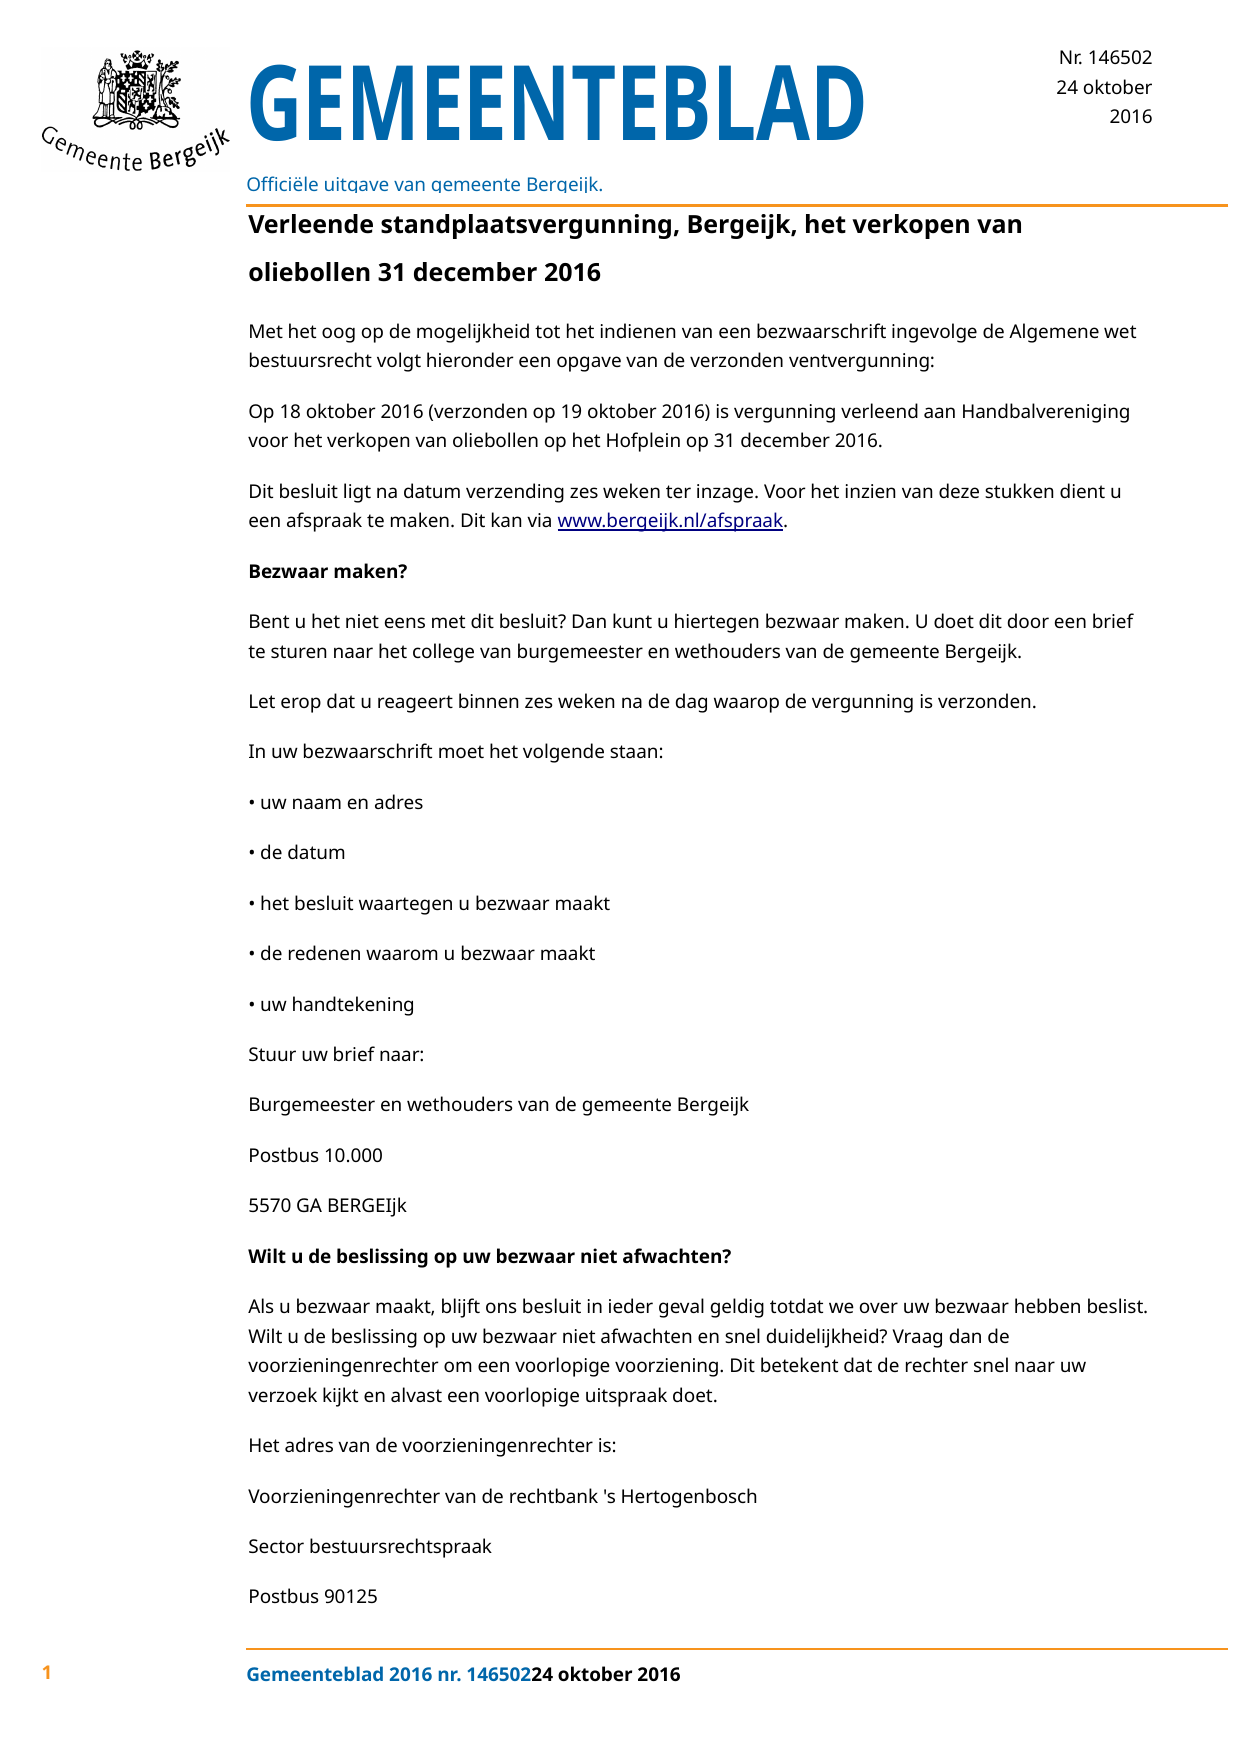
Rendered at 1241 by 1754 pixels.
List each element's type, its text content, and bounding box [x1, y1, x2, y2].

text Wilt u de beslissing op uw bezwaar niet afwachten? [248, 1243, 1152, 1269]
text Stuur uw brief naar: [248, 1041, 1152, 1067]
text Het adres van de voorzieningenrechter is: [248, 1432, 1152, 1458]
text Postbus 90125 [248, 1584, 1152, 1609]
text Postbus 10.000 [248, 1142, 1152, 1168]
text Op 18 oktober 2016 (verzonden op 19 oktober 2016) is vergunning verleend aan Handbalvereniging voor het verkopen van oliebollen op het Hofplein op 31 december 2016. [248, 398, 1152, 453]
text • uw handtekening [248, 991, 1152, 1017]
text Dit besluit ligt na datum verzending zes weken ter inzage. Voor het inzien van deze stukken dient u een afspraak te maken. Dit kan via www.bergeijk.nl/afspraak. [248, 478, 1152, 533]
text • de redenen waarom u bezwaar maakt [248, 940, 1152, 966]
text Voorzieningenrechter van de rechtbank 's Hertogenbosch [248, 1483, 1152, 1509]
text Verleende standplaatsvergunning, Bergeijk, het verkopen van oliebollen 31 december 2016 [248, 207, 1152, 288]
text • uw naam en adres [248, 789, 1152, 815]
text • de datum [248, 839, 1152, 865]
text Sector bestuursrechtspraak [248, 1533, 1152, 1559]
text Met het oog op de mogelijkheid tot het indienen van een bezwaarschrift ingevolge de Algemene wet bestuursrecht volgt hieronder een opgave van de verzonden ventvergunning: [248, 318, 1152, 373]
text • het besluit waartegen u bezwaar maakt [248, 890, 1152, 916]
text 5570 GA BERGEIjk [248, 1192, 1152, 1218]
picture [41, 47, 231, 172]
text In uw bezwaarschrift moet het volgende staan: [248, 739, 1152, 764]
text Als u bezwaar maakt, blijft ons besluit in ieder geval geldig totdat we over uw bezwaar hebben beslist. Wilt u de beslissing op uw bezwaar niet afwachten en snel duidelijkheid? Vraag dan de voorzieningenrechter om een voorlopige voorziening. Dit betekent dat de rechter snel naar uw verzoek kijkt en alvast een voorlopige uitspraak doet. [248, 1293, 1152, 1408]
text Burgemeester en wethouders van de gemeente Bergeijk [248, 1092, 1152, 1117]
text Bezwaar maken? [248, 558, 1152, 584]
text Let erop dat u reageert binnen zes weken na de dag waarop de vergunning is verzonden. [248, 688, 1152, 714]
text Bent u het niet eens met dit besluit? Dan kunt u hiertegen bezwaar maken. U doet dit door een brief te sturen naar het college van burgemeester en wethouders van de gemeente Bergeijk. [248, 608, 1152, 664]
